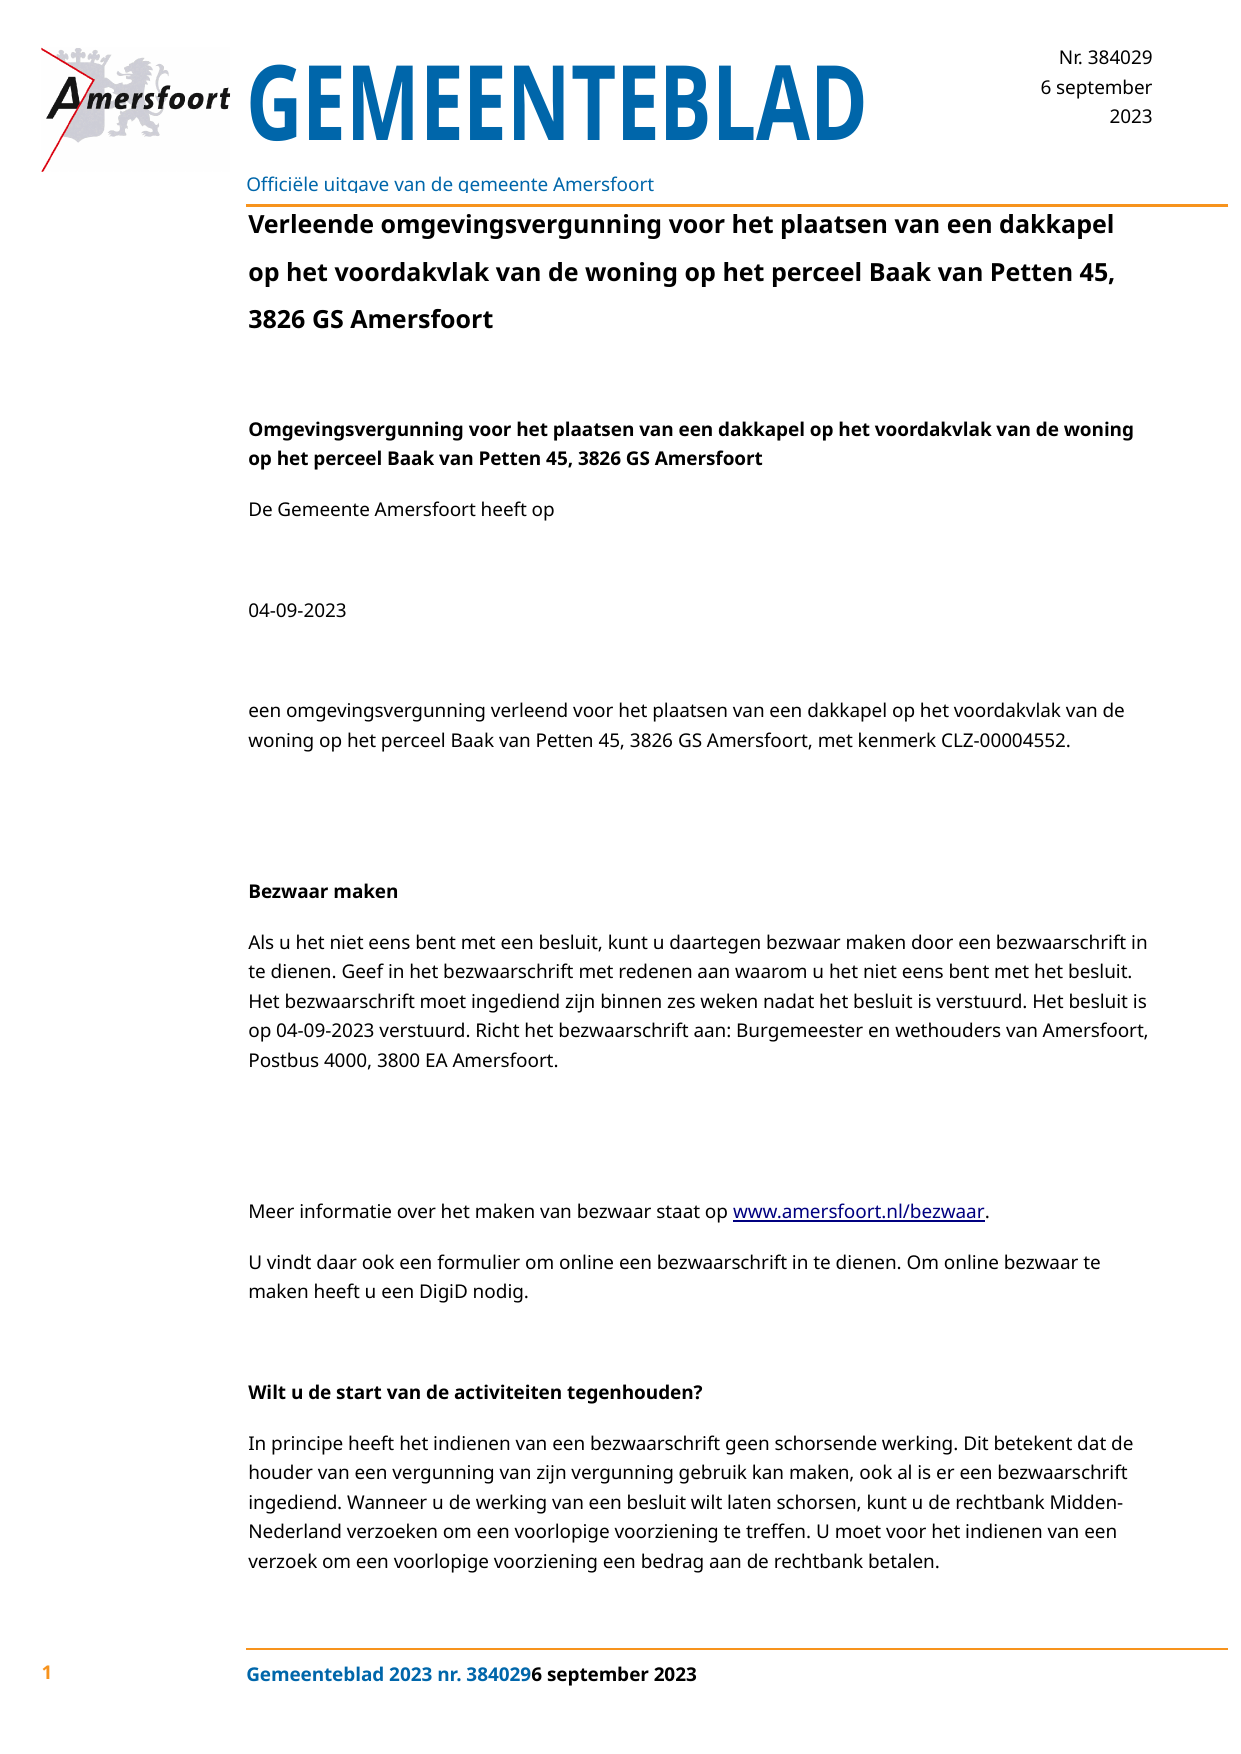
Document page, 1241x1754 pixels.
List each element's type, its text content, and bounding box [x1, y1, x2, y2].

text 04-09-2023 [248, 597, 1152, 622]
text een omgevingsvergunning verleend voor het plaatsen van een dakkapel op het voordakvlak van de woning op het perceel Baak van Petten 45, 3826 GS Amersfoort, met kenmerk CLZ-00004552. [248, 698, 1152, 753]
text U vindt daar ook een formulier om online een bezwaarschrift in te dienen. Om online bezwaar te maken heeft u een DigiD nodig. [248, 1249, 1152, 1304]
text Verleende omgevingsvergunning voor het plaatsen van een dakkapel op het voordakvlak van de woning op het perceel Baak van Petten 45, 3826 GS Amersfoort [248, 207, 1152, 336]
picture [41, 47, 231, 172]
text Meer informatie over het maken van bezwaar staat op www.amersfoort.nl/bezwaar. [248, 1198, 1152, 1224]
text Bezwaar maken [248, 878, 1152, 904]
text Wilt u de start van de activiteiten tegenhouden? [248, 1379, 1152, 1405]
text De Gemeente Amersfoort heeft op [248, 496, 1152, 522]
text In principe heeft het indienen van een bezwaarschrift geen schorsende werking. Dit betekent dat de houder van een vergunning van zijn vergunning gebruik kan maken, ook al is er een bezwaarschrift ingediend. Wanneer u de werking van een besluit wilt laten schorsen, kunt u de rechtbank Midden-Nederland verzoeken om een voorlopige voorziening te treffen. U moet voor het indienen van een verzoek om een voorlopige voorziening een bedrag aan de rechtbank betalen. [248, 1430, 1152, 1574]
text Omgevingsvergunning voor het plaatsen van een dakkapel op het voordakvlak van de woning op het perceel Baak van Petten 45, 3826 GS Amersfoort [248, 416, 1152, 471]
text Als u het niet eens bent met een besluit, kunt u daartegen bezwaar maken door een bezwaarschrift in te dienen. Geef in het bezwaarschrift met redenen aan waarom u het niet eens bent met het besluit. Het bezwaarschrift moet ingediend zijn binnen zes weken nadat het besluit is verstuurd. Het besluit is op 04-09-2023 verstuurd. Richt het bezwaarschrift aan: Burgemeester en wethouders van Amersfoort, Postbus 4000, 3800 EA Amersfoort. [248, 929, 1152, 1073]
